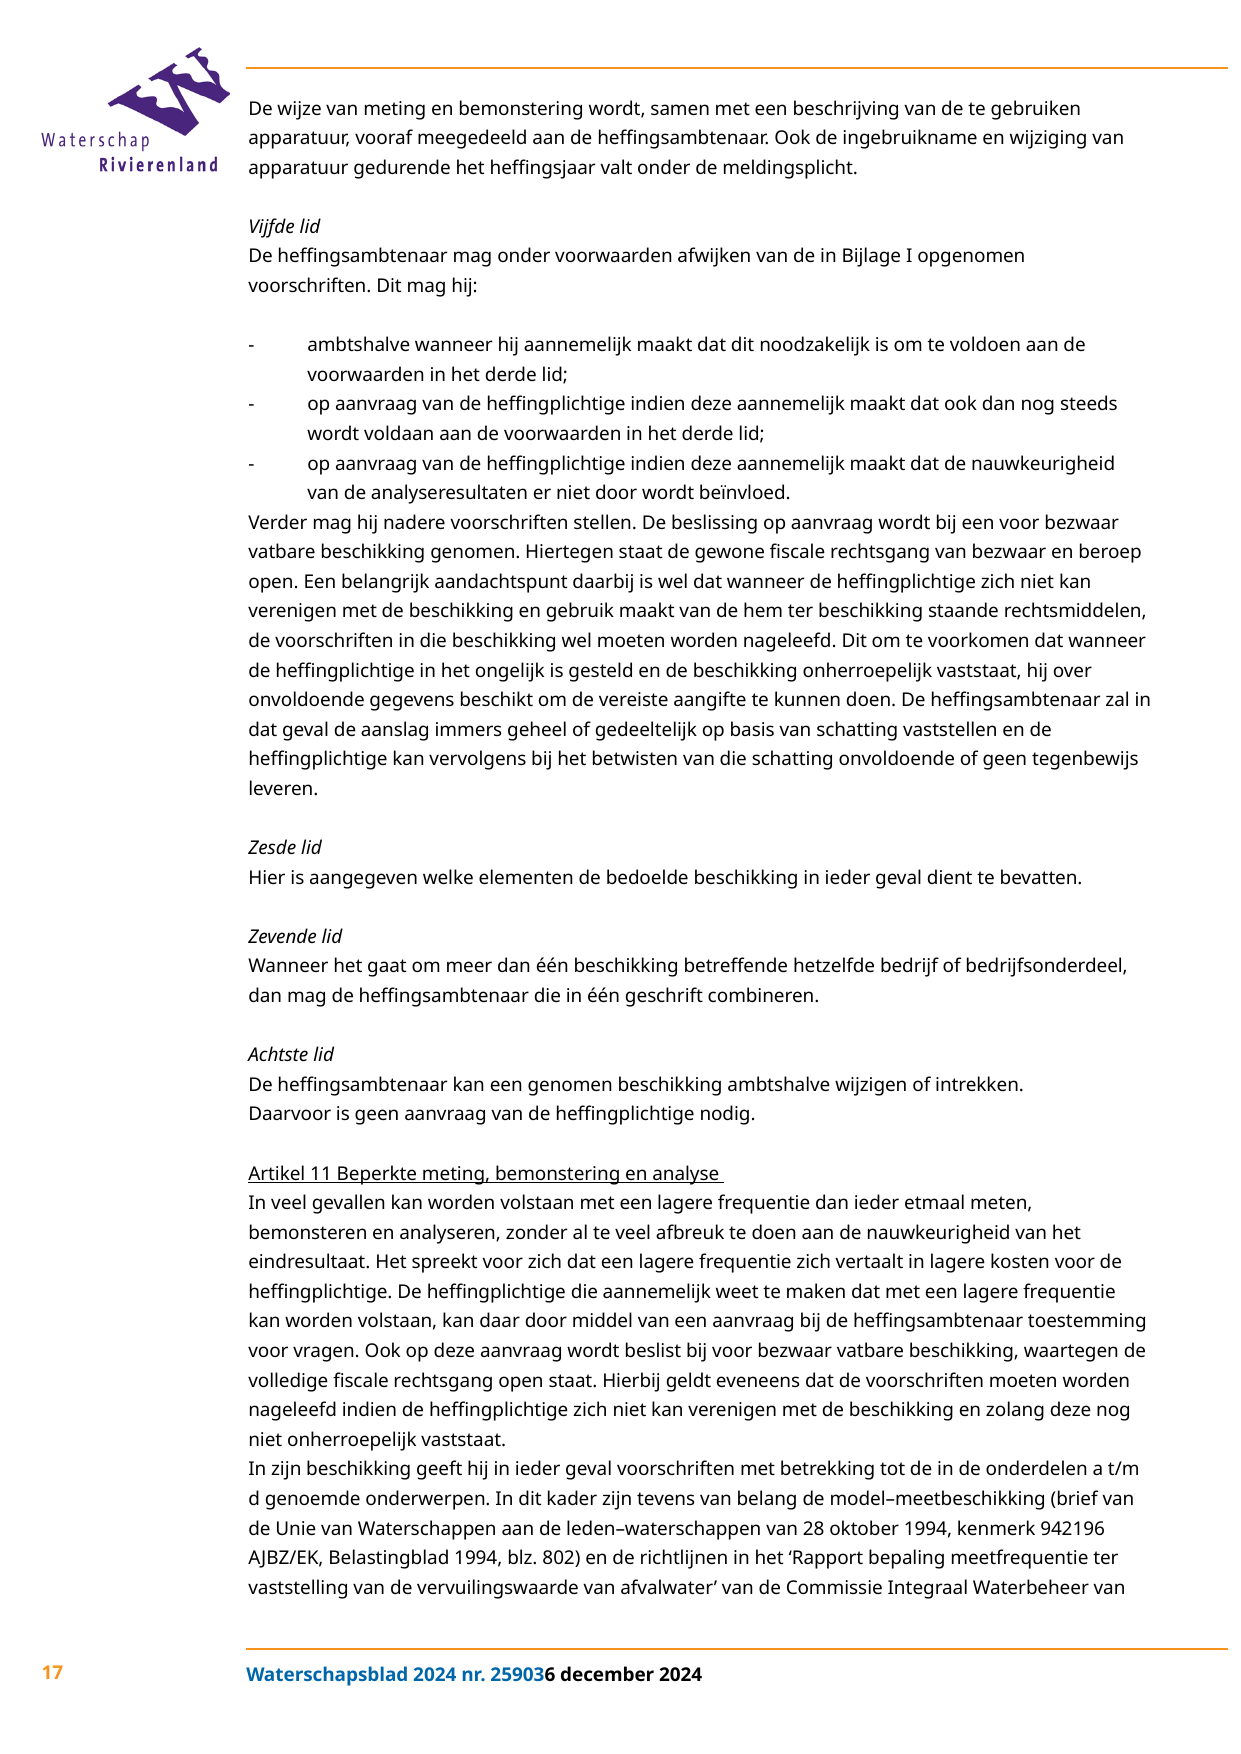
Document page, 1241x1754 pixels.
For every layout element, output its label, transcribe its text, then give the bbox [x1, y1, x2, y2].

text In zijn beschikking geeft hij in ieder geval voorschriften met betrekking tot de in de onderdelen a t/m d genoemde onderwerpen. In dit kader zijn tevens van belang de model–meetbeschikking (brief van de Unie van Waterschappen aan de leden–waterschappen van 28 oktober 1994, kenmerk 942196 AJBZ/EK, Belastingblad 1994, blz. 802) en de richtlijnen in het ‘Rapport bepaling meetfrequentie ter vaststelling van de vervuilingswaarde van afvalwater’ van de Commissie Integraal Waterbeheer van [248, 1456, 1152, 1600]
text In veel gevallen kan worden volstaan met een lagere frequentie dan ieder etmaal meten, bemonsteren en analyseren, zonder al te veel afbreuk te doen aan de nauwkeurigheid van het eindresultaat. Het spreekt voor zich dat een lagere frequentie zich vertaalt in lagere kosten voor de heffingplichtige. De heffingplichtige die aannemelijk weet te maken dat met een lagere frequentie kan worden volstaan, kan daar door middel van een aanvraag bij de heffingsambtenaar toestemming voor vragen. Ook op deze aanvraag wordt beslist bij voor bezwaar vatbare beschikking, waartegen de volledige fiscale rechtsgang open staat. Hierbij geldt eveneens dat de voorschriften moeten worden nageleefd indien de heffingplichtige zich niet kan verenigen met de beschikking en zolang deze nog niet onherroepelijk vaststaat. [248, 1189, 1152, 1452]
picture [41, 47, 231, 172]
text Wanneer het gaat om meer dan één beschikking betreffende hetzelfde bedrijf of bedrijfsonderdeel, dan mag de heffingsambtenaar die in één geschrift combineren. [248, 953, 1152, 1008]
text Zesde lid [248, 834, 1152, 860]
text Hier is aangegeven welke elementen de bedoelde beschikking in ieder geval dient te bevatten. [248, 864, 1152, 890]
list ambtshalve wanneer hij aannemelijk maakt dat dit noodzakelijk is om te voldoen aan de voorwaarden in het derde lid; [248, 331, 1152, 387]
text De heffingsambtenaar kan een genomen beschikking ambtshalve wijzigen of intrekken. [248, 1071, 1152, 1097]
text Vijfde lid [248, 213, 1152, 239]
text De heffingsambtenaar mag onder voorwaarden afwijken van de in Bijlage I opgenomen voorschriften. Dit mag hij: [248, 243, 1152, 298]
text De wijze van meting en bemonstering wordt, samen met een beschrijving van de te gebruiken apparatuur, vooraf meegedeeld aan de heffingsambtenaar. Ook de ingebruikname en wijziging van apparatuur gedurende het heffingsjaar valt onder de meldingsplicht. [248, 95, 1152, 180]
list op aanvraag van de heffingplichtige indien deze aannemelijk maakt dat ook dan nog steeds wordt voldaan aan de voorwaarden in het derde lid; [248, 391, 1152, 446]
list op aanvraag van de heffingplichtige indien deze aannemelijk maakt dat de nauwkeurigheid van de analyseresultaten er niet door wordt beïnvloed. [248, 450, 1152, 505]
text Achtste lid [248, 1041, 1152, 1067]
text Artikel 11 Beperkte meting, bemonstering en analyse [248, 1160, 1152, 1186]
text Zevende lid [248, 923, 1152, 949]
text Verder mag hij nadere voorschriften stellen. De beslissing op aanvraag wordt bij een voor bezwaar vatbare beschikking genomen. Hiertegen staat de gewone fiscale rechtsgang van bezwaar en beroep open. Een belangrijk aandachtspunt daarbij is wel dat wanneer de heffingplichtige zich niet kan verenigen met de beschikking en gebruik maakt van de hem ter beschikking staande rechtsmiddelen, de voorschriften in die beschikking wel moeten worden nageleefd. Dit om te voorkomen dat wanneer de heffingplichtige in het ongelijk is gesteld en de beschikking onherroepelijk vaststaat, hij over onvoldoende gegevens beschikt om de vereiste aangifte te kunnen doen. De heffingsambtenaar zal in dat geval de aanslag immers geheel of gedeeltelijk op basis van schatting vaststellen en de heffingplichtige kan vervolgens bij het betwisten van die schatting onvoldoende of geen tegenbewijs leveren. [248, 509, 1152, 801]
text Daarvoor is geen aanvraag van de heffingplichtige nodig. [248, 1101, 1152, 1126]
